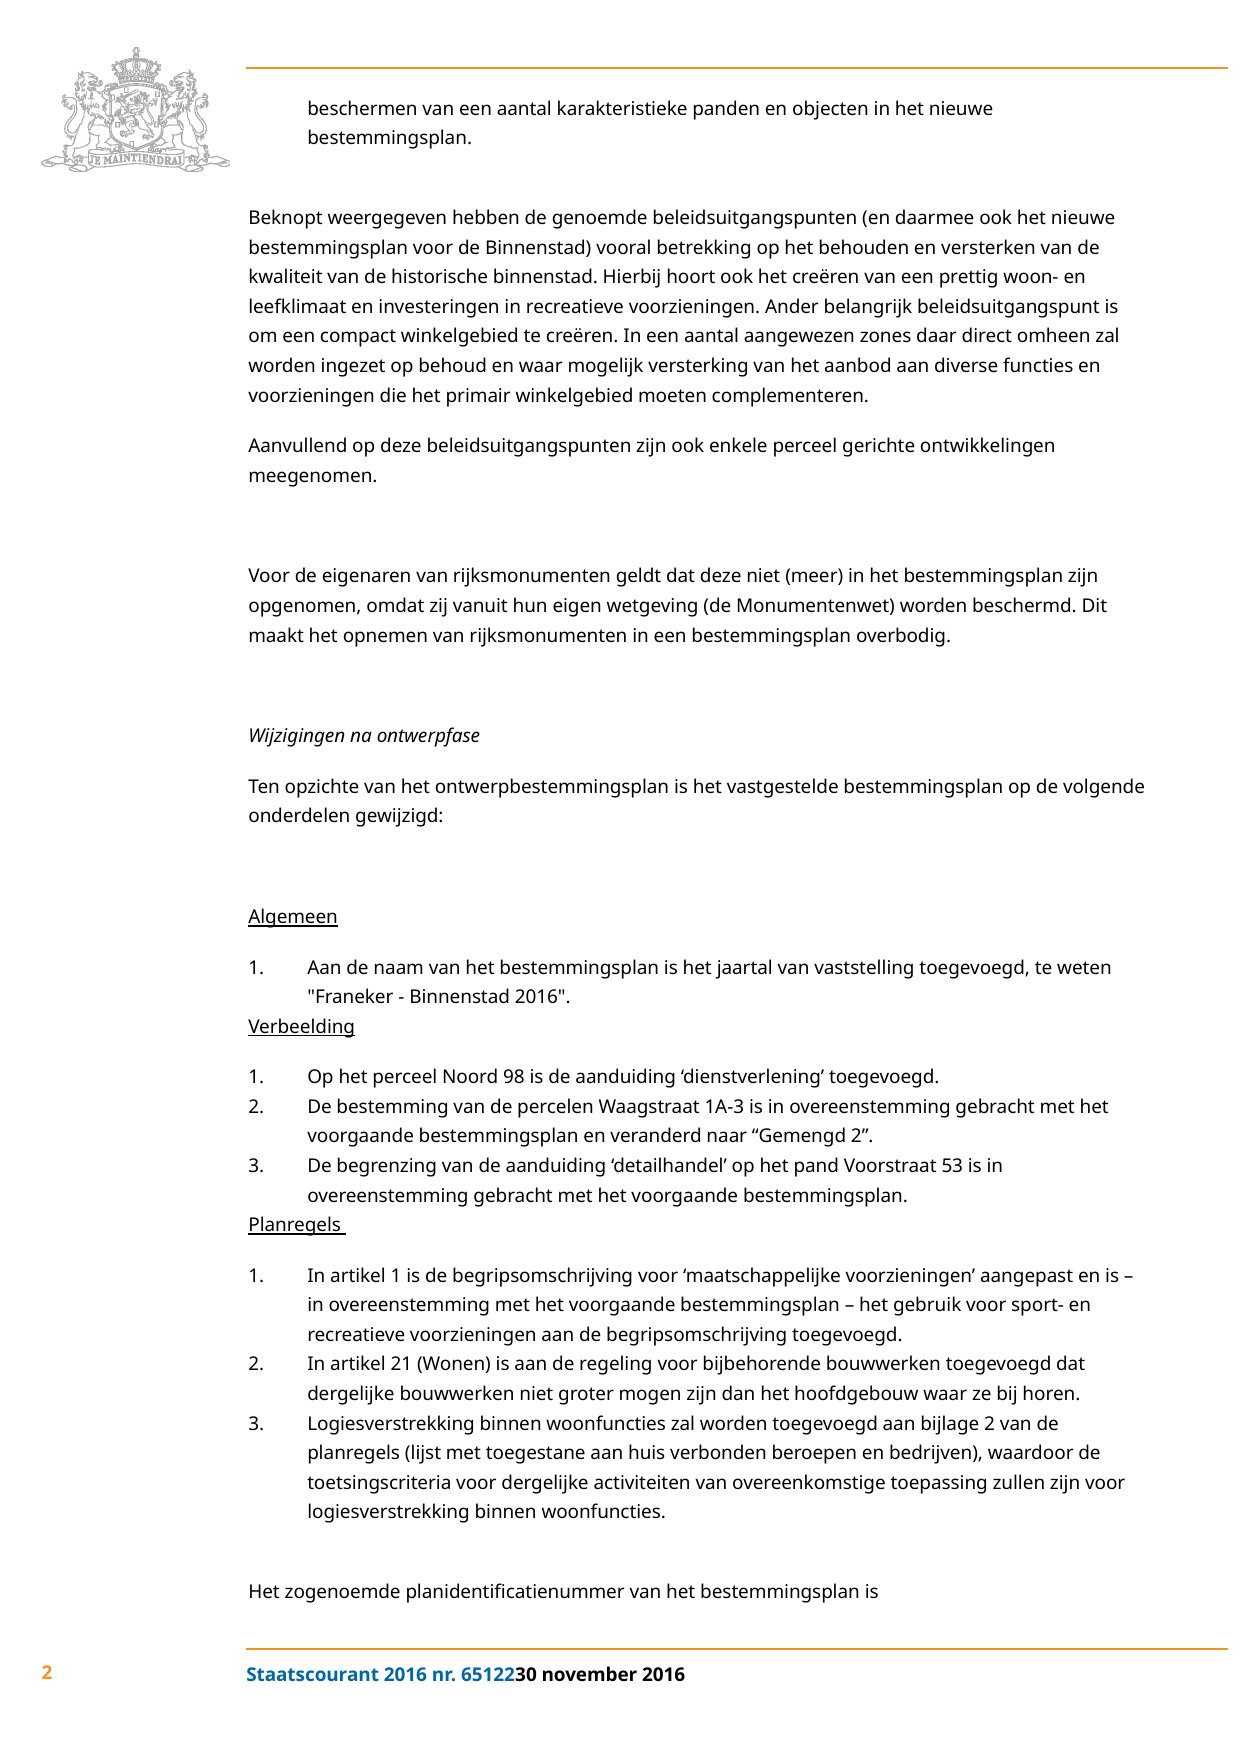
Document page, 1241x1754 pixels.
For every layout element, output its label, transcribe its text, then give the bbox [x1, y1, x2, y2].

list In artikel 1 is de begripsomschrijving voor ‘maatschappelijke voorzieningen’ aangepast en is – in overeenstemming met het voorgaande bestemmingsplan – het gebruik voor sport- en recreatieve voorzieningen aan de begripsomschrijving toegevoegd. [248, 1262, 1152, 1347]
text Het zogenoemde planidentificatienummer van het bestemmingsplan is [248, 1578, 1152, 1604]
list Logiesverstrekking binnen woonfuncties zal worden toegevoegd aan bijlage 2 van de planregels (lijst met toegestane aan huis verbonden beroepen en bedrijven), waardoor de toetsingscriteria voor dergelijke activiteiten van overeenkomstige toepassing zullen zijn voor logiesverstrekking binnen woonfuncties. [248, 1410, 1152, 1524]
text Beknopt weergegeven hebben de genoemde beleidsuitgangspunten (en daarmee ook het nieuwe bestemmingsplan voor de Binnenstad) vooral betrekking op het behouden en versterken van de kwaliteit van de historische binnenstad. Hierbij hoort ook het creëren van een prettig woon- en leefklimaat en investeringen in recreatieve voorzieningen. Ander belangrijk beleidsuitgangspunt is om een compact winkelgebied te creëren. In een aantal aangewezen zones daar direct omheen zal worden ingezet op behoud en waar mogelijk versterking van het aanbod aan diverse functies en voorzieningen die het primair winkelgebied moeten complementeren. [248, 204, 1152, 408]
picture [41, 47, 231, 172]
text Voor de eigenaren van rijksmonumenten geldt dat deze niet (meer) in het bestemmingsplan zijn opgenomen, omdat zij vanuit hun eigen wetgeving (de Monumentenwet) worden beschermd. Dit maakt het opnemen van rijksmonumenten in een bestemmingsplan overbodig. [248, 563, 1152, 648]
list Op het perceel Noord 98 is de aanduiding ‘dienstverlening’ toegevoegd. [248, 1063, 1152, 1089]
text Verbeelding [248, 1013, 1152, 1039]
text Ten opzichte van het ontwerpbestemmingsplan is het vastgestelde bestemmingsplan op de volgende onderdelen gewijzigd: [248, 773, 1152, 828]
list In artikel 21 (Wonen) is aan de regeling voor bijbehorende bouwwerken toegevoegd dat dergelijke bouwwerken niet groter mogen zijn dan het hoofdgebouw waar ze bij horen. [248, 1351, 1152, 1406]
text Planregels [248, 1211, 1152, 1237]
list De begrenzing van de aanduiding ‘detailhandel’ op het pand Voorstraat 53 is in overeenstemming gebracht met het voorgaande bestemmingsplan. [248, 1152, 1152, 1208]
list De bestemming van de percelen Waagstraat 1A-3 is in overeenstemming gebracht met het voorgaande bestemmingsplan en veranderd naar “Gemengd 2”. [248, 1093, 1152, 1148]
list beschermen van een aantal karakteristieke panden en objecten in het nieuwe bestemmingsplan. [248, 95, 1152, 150]
list Aan de naam van het bestemmingsplan is het jaartal van vaststelling toegevoegd, te weten "Franeker - Binnenstad 2016". [248, 954, 1152, 1009]
text Aanvullend op deze beleidsuitgangspunten zijn ook enkele perceel gerichte ontwikkelingen meegenomen. [248, 432, 1152, 488]
text Algemeen [248, 903, 1152, 929]
text Wijzigingen na ontwerpfase [248, 723, 1152, 748]
